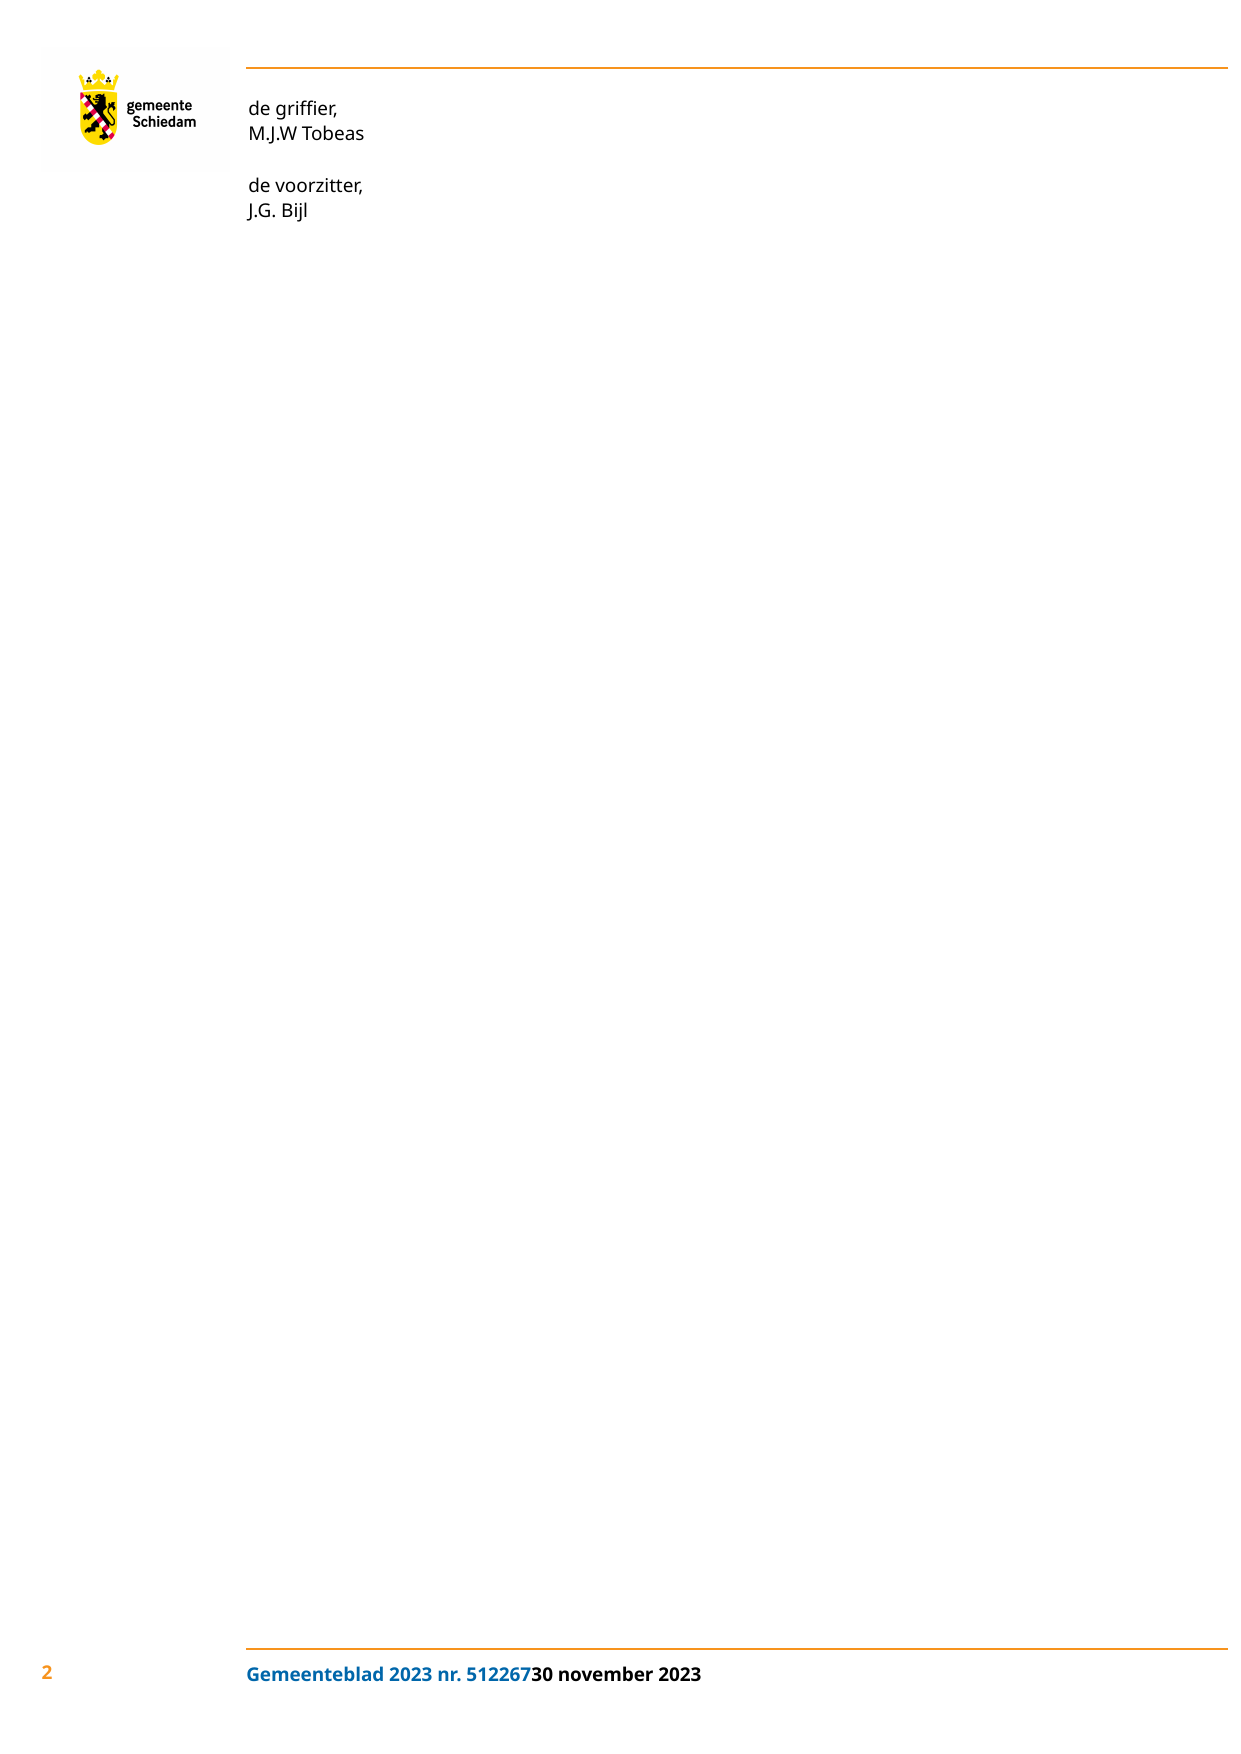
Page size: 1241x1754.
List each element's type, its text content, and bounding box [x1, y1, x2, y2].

text M.J.W Tobeas [248, 121, 1152, 146]
picture [41, 47, 231, 172]
text de griffier, [248, 95, 1152, 121]
text de voorzitter, [248, 172, 1152, 198]
text J.G. Bijl [248, 198, 1152, 223]
